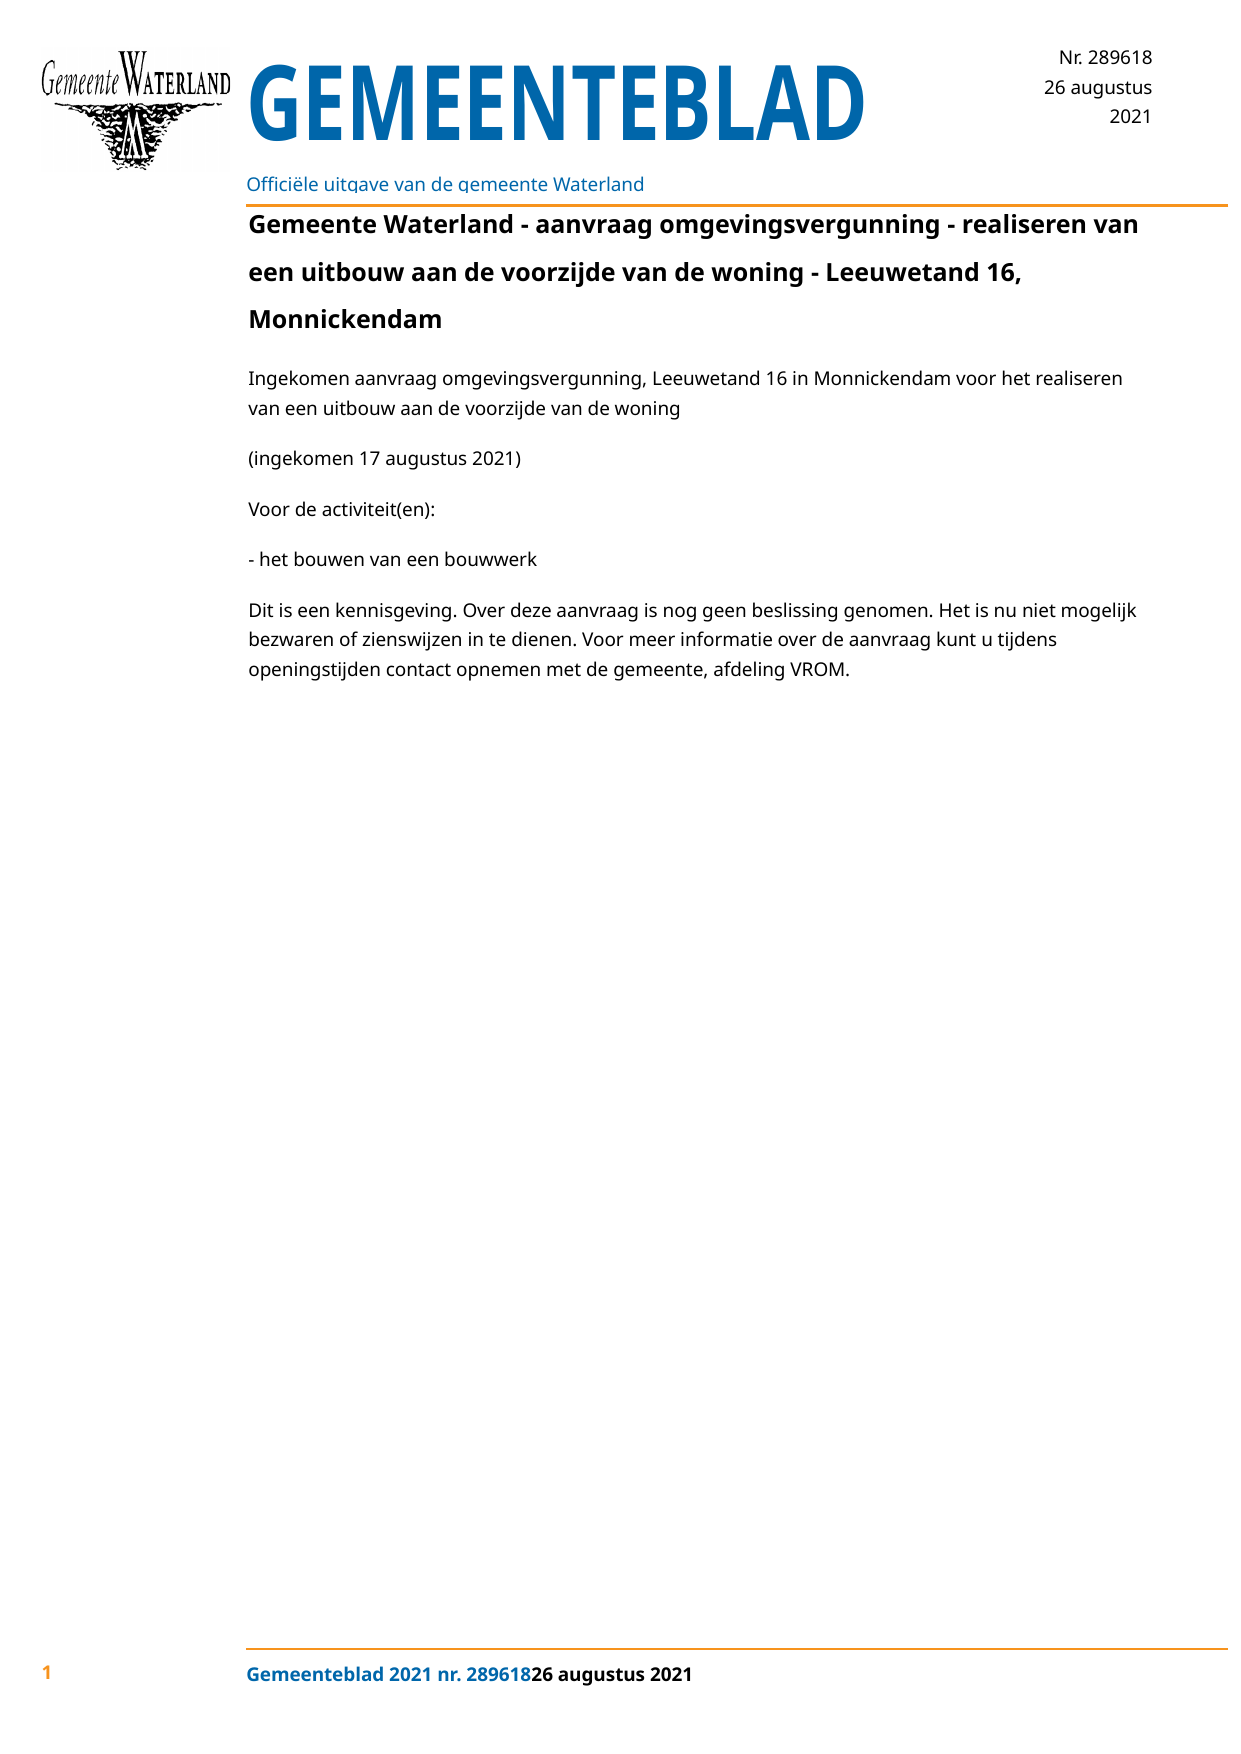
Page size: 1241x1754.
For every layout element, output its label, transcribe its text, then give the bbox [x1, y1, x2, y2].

picture [41, 47, 231, 172]
text - het bouwen van een bouwwerk [248, 546, 1152, 572]
text Gemeente Waterland - aanvraag omgevingsvergunning - realiseren van een uitbouw aan de voorzijde van de woning - Leeuwetand 16, Monnickendam [248, 207, 1152, 336]
text Ingekomen aanvraag omgevingsvergunning, Leeuwetand 16 in Monnickendam voor het realiseren van een uitbouw aan de voorzijde van de woning [248, 366, 1152, 421]
text (ingekomen 17 augustus 2021) [248, 446, 1152, 471]
text Dit is een kennisgeving. Over deze aanvraag is nog geen beslissing genomen. Het is nu niet mogelijk bezwaren of zienswijzen in te dienen. Voor meer informatie over de aanvraag kunt u tijdens openingstijden contact opnemen met de gemeente, afdeling VROM. [248, 597, 1152, 682]
text Voor de activiteit(en): [248, 496, 1152, 522]
